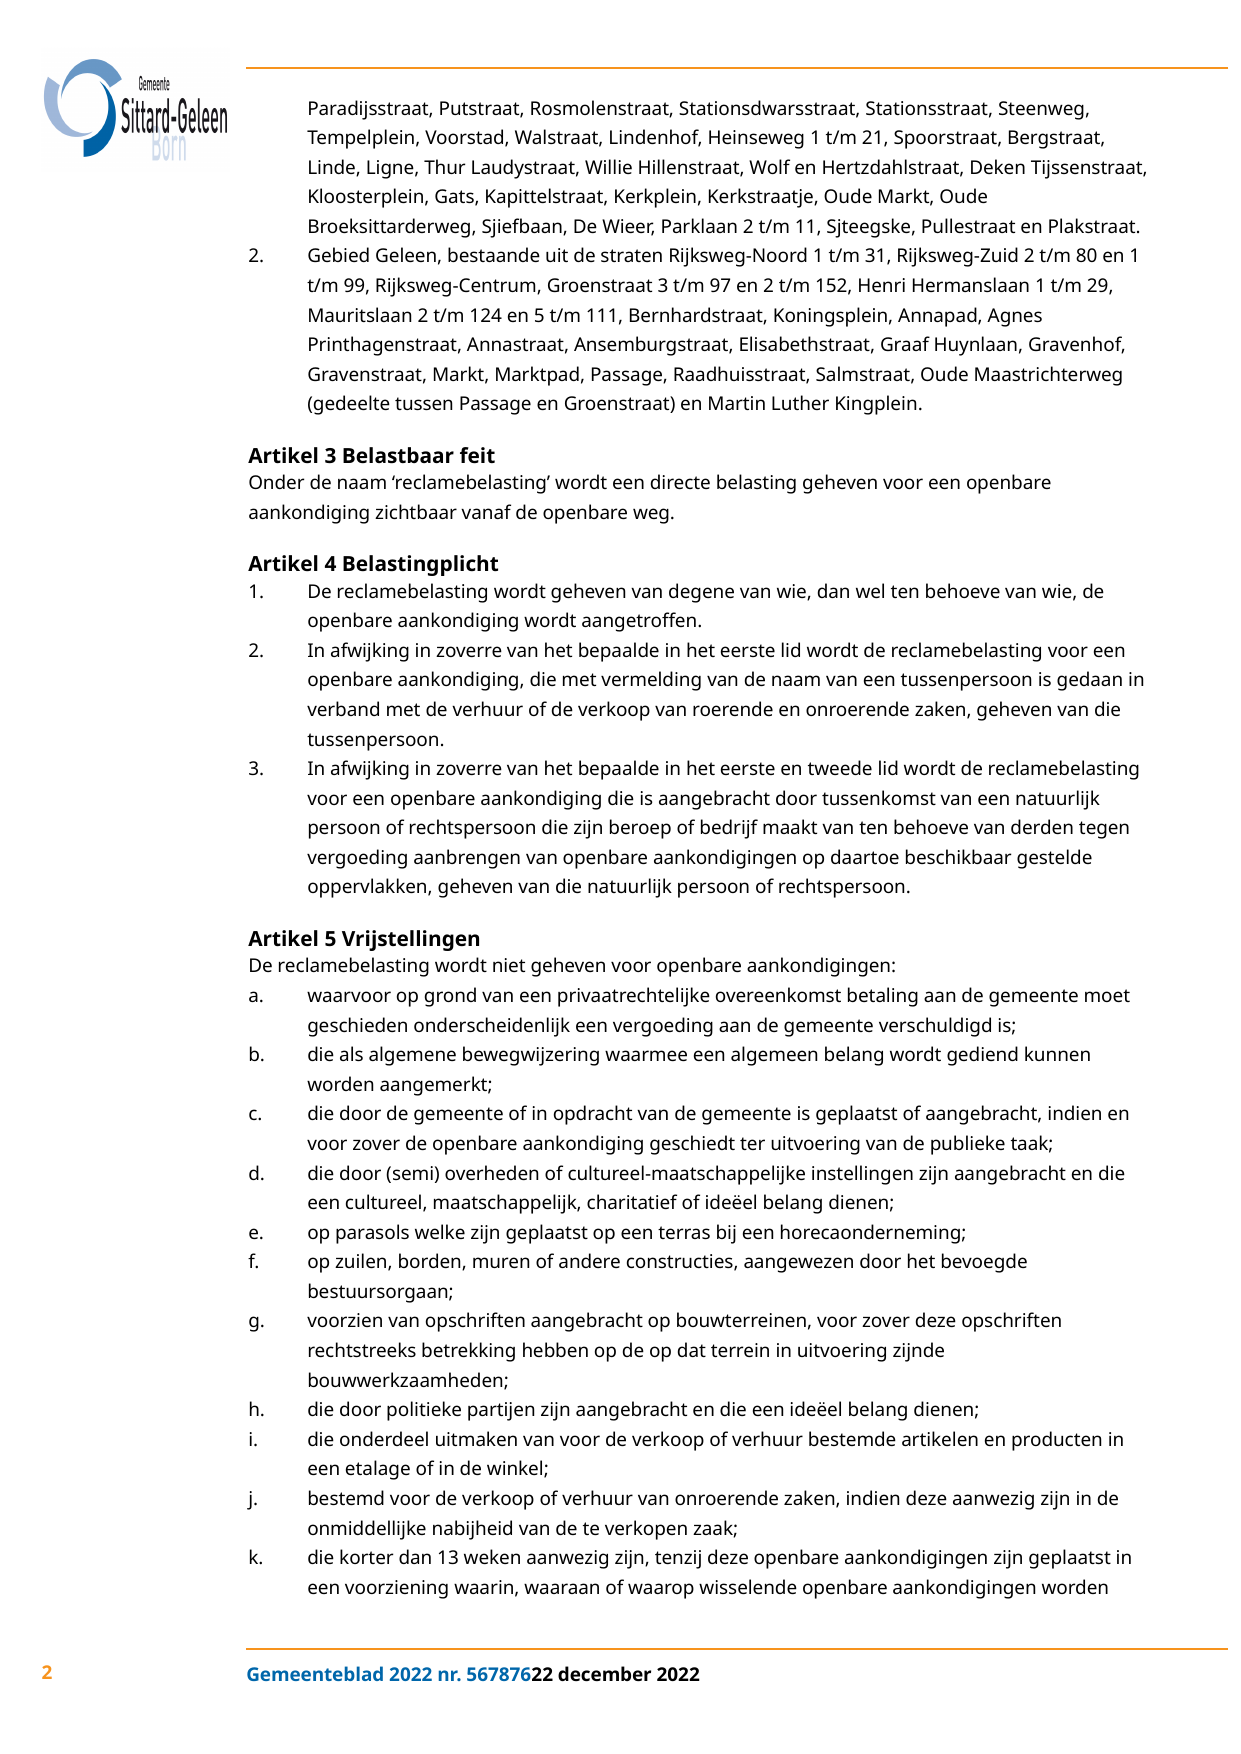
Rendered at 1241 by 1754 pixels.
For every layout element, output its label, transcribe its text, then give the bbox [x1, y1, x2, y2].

text Artikel 4 Belastingplicht [248, 549, 1152, 578]
list op parasols welke zijn geplaatst op een terras bij een horecaonderneming; [248, 1219, 1152, 1244]
list Gebied Geleen, bestaande uit de straten Rijksweg-Noord 1 t/m 31, Rijksweg-Zuid 2 t/m 80 en 1 t/m 99, Rijksweg-Centrum, Groenstraat 3 t/m 97 en 2 t/m 152, Henri Hermanslaan 1 t/m 29, Mauritslaan 2 t/m 124 en 5 t/m 111, Bernhardstraat, Koningsplein, Annapad, Agnes Printhagenstraat, Annastraat, Ansemburgstraat, Elisabethstraat, Graaf Huynlaan, Gravenhof, Gravenstraat, Markt, Marktpad, Passage, Raadhuisstraat, Salmstraat, Oude Maastrichterweg (gedeelte tussen Passage en Groenstraat) en Martin Luther Kingplein. [248, 243, 1152, 416]
list op zuilen, borden, muren of andere constructies, aangewezen door het bevoegde bestuursorgaan; [248, 1248, 1152, 1304]
list die door (semi) overheden of cultureel-maatschappelijke instellingen zijn aangebracht en die een cultureel, maatschappelijk, charitatief of ideëel belang dienen; [248, 1160, 1152, 1215]
list die door de gemeente of in opdracht van de gemeente is geplaatst of aangebracht, indien en voor zover de openbare aankondiging geschiedt ter uitvoering van de publieke taak; [248, 1101, 1152, 1156]
text Artikel 3 Belastbaar feit [248, 441, 1152, 469]
list die korter dan 13 weken aanwezig zijn, tenzij deze openbare aankondigingen zijn geplaatst in een voorziening waarin, waaraan of waarop wisselende openbare aankondigingen worden [248, 1544, 1152, 1599]
list In afwijking in zoverre van het bepaalde in het eerste lid wordt de reclamebelasting voor een openbare aankondiging, die met vermelding van de naam van een tussenpersoon is gedaan in verband met de verhuur of de verkoop van roerende en onroerende zaken, geheven van die tussenpersoon. [248, 637, 1152, 752]
list die door politieke partijen zijn aangebracht en die een ideëel belang dienen; [248, 1396, 1152, 1422]
list voorzien van opschriften aangebracht op bouwterreinen, voor zover deze opschriften rechtstreeks betrekking hebben op de op dat terrein in uitvoering zijnde bouwwerkzaamheden; [248, 1308, 1152, 1392]
list waarvoor op grond van een privaatrechtelijke overeenkomst betaling aan de gemeente moet geschieden onderscheidenlijk een vergoeding aan de gemeente verschuldigd is; [248, 982, 1152, 1037]
text Onder de naam ‘reclamebelasting’ wordt een directe belasting geheven voor een openbare aankondiging zichtbaar vanaf de openbare weg. [248, 469, 1152, 525]
list Paradijsstraat, Putstraat, Rosmolenstraat, Stationsdwarsstraat, Stationsstraat, Steenweg, Tempelplein, Voorstad, Walstraat, Lindenhof, Heinseweg 1 t/m 21, Spoorstraat, Bergstraat, Linde, Ligne, Thur Laudystraat, Willie Hillenstraat, Wolf en Hertzdahlstraat, Deken Tijssenstraat, Kloosterplein, Gats, Kapittelstraat, Kerkplein, Kerkstraatje, Oude Markt, Oude Broeksittarderweg, Sjiefbaan, De Wieer, Parklaan 2 t/m 11, Sjteegske, Pullestraat en Plakstraat. [248, 95, 1152, 239]
list die onderdeel uitmaken van voor de verkoop of verhuur bestemde artikelen en producten in een etalage of in de winkel; [248, 1426, 1152, 1481]
list bestemd voor de verkoop of verhuur van onroerende zaken, indien deze aanwezig zijn in de onmiddellijke nabijheid van de te verkopen zaak; [248, 1485, 1152, 1540]
text De reclamebelasting wordt niet geheven voor openbare aankondigingen: [248, 953, 1152, 978]
list De reclamebelasting wordt geheven van degene van wie, dan wel ten behoeve van wie, de openbare aankondiging wordt aangetroffen. [248, 578, 1152, 633]
picture [41, 47, 231, 172]
text Artikel 5 Vrijstellingen [248, 924, 1152, 953]
list die als algemene bewegwijzering waarmee een algemeen belang wordt gediend kunnen worden aangemerkt; [248, 1041, 1152, 1097]
list In afwijking in zoverre van het bepaalde in het eerste en tweede lid wordt de reclamebelasting voor een openbare aankondiging die is aangebracht door tussenkomst van een natuurlijk persoon of rechtspersoon die zijn beroep of bedrijf maakt van ten behoeve van derden tegen vergoeding aanbrengen van openbare aankondigingen op daartoe beschikbaar gestelde oppervlakken, geheven van die natuurlijk persoon of rechtspersoon. [248, 755, 1152, 899]
